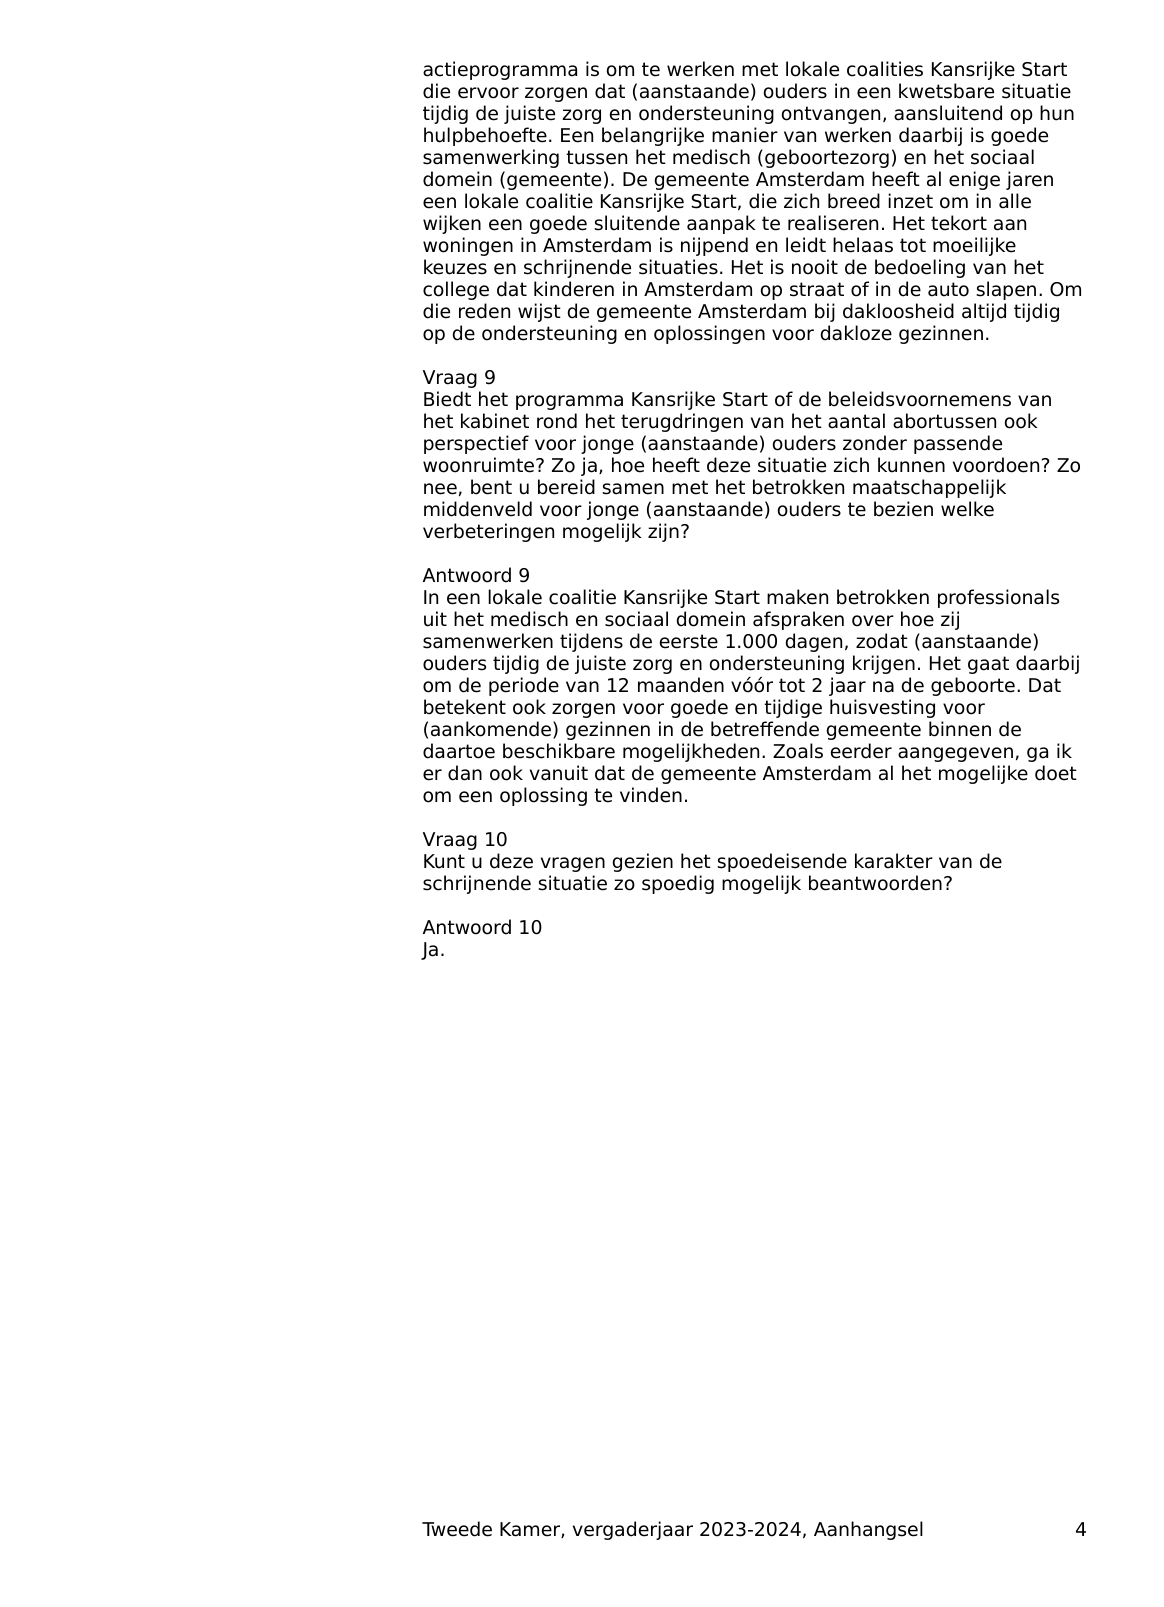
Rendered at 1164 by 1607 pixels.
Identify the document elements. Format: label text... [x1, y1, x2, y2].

text Kunt u deze vragen gezien het spoedeisende karakter van de schrijnende situatie zo spoedig mogelijk beantwoorden? [422, 851, 1087, 895]
text Antwoord 10 [422, 917, 1087, 939]
text Ja. [422, 939, 1087, 961]
text Antwoord 9 [422, 565, 1087, 587]
text In een lokale coalitie Kansrijke Start maken betrokken professionals uit het medisch en sociaal domein afspraken over hoe zij samenwerken tijdens de eerste 1.000 dagen, zodat (aanstaande) ouders tijdig de juiste zorg en ondersteuning krijgen. Het gaat daarbij om de periode van 12 maanden vóór tot 2 jaar na de geboorte. Dat betekent ook zorgen voor goede en tijdige huisvesting voor (aankomende) gezinnen in de betreffende gemeente binnen de daartoe beschikbare mogelijkheden. Zoals eerder aangegeven, ga ik er dan ook vanuit dat de gemeente Amsterdam al het mogelijke doet om een oplossing te vinden. [422, 587, 1087, 807]
text actieprogramma is om te werken met lokale coalities Kansrijke Start die ervoor zorgen dat (aanstaande) ouders in een kwetsbare situatie tijdig de juiste zorg en ondersteuning ontvangen, aansluitend op hun hulpbehoefte. Een belangrijke manier van werken daarbij is goede samenwerking tussen het medisch (geboortezorg) en het sociaal domein (gemeente). De gemeente Amsterdam heeft al enige jaren een lokale coalitie Kansrijke Start, die zich breed inzet om in alle wijken een goede sluitende aanpak te realiseren. Het tekort aan woningen in Amsterdam is nijpend en leidt helaas tot moeilijke keuzes en schrijnende situaties. Het is nooit de bedoeling van het college dat kinderen in Amsterdam op straat of in de auto slapen. Om die reden wijst de gemeente Amsterdam bij dakloosheid altijd tijdig op de ondersteuning en oplossingen voor dakloze gezinnen. [422, 59, 1087, 345]
text Biedt het programma Kansrijke Start of de beleidsvoornemens van het kabinet rond het terugdringen van het aantal abortussen ook perspectief voor jonge (aanstaande) ouders zonder passende woonruimte? Zo ja, hoe heeft deze situatie zich kunnen voordoen? Zo nee, bent u bereid samen met het betrokken maatschappelijk middenveld voor jonge (aanstaande) ouders te bezien welke verbeteringen mogelijk zijn? [422, 389, 1087, 543]
text Vraag 9 [422, 367, 1087, 389]
text Vraag 10 [422, 829, 1087, 851]
